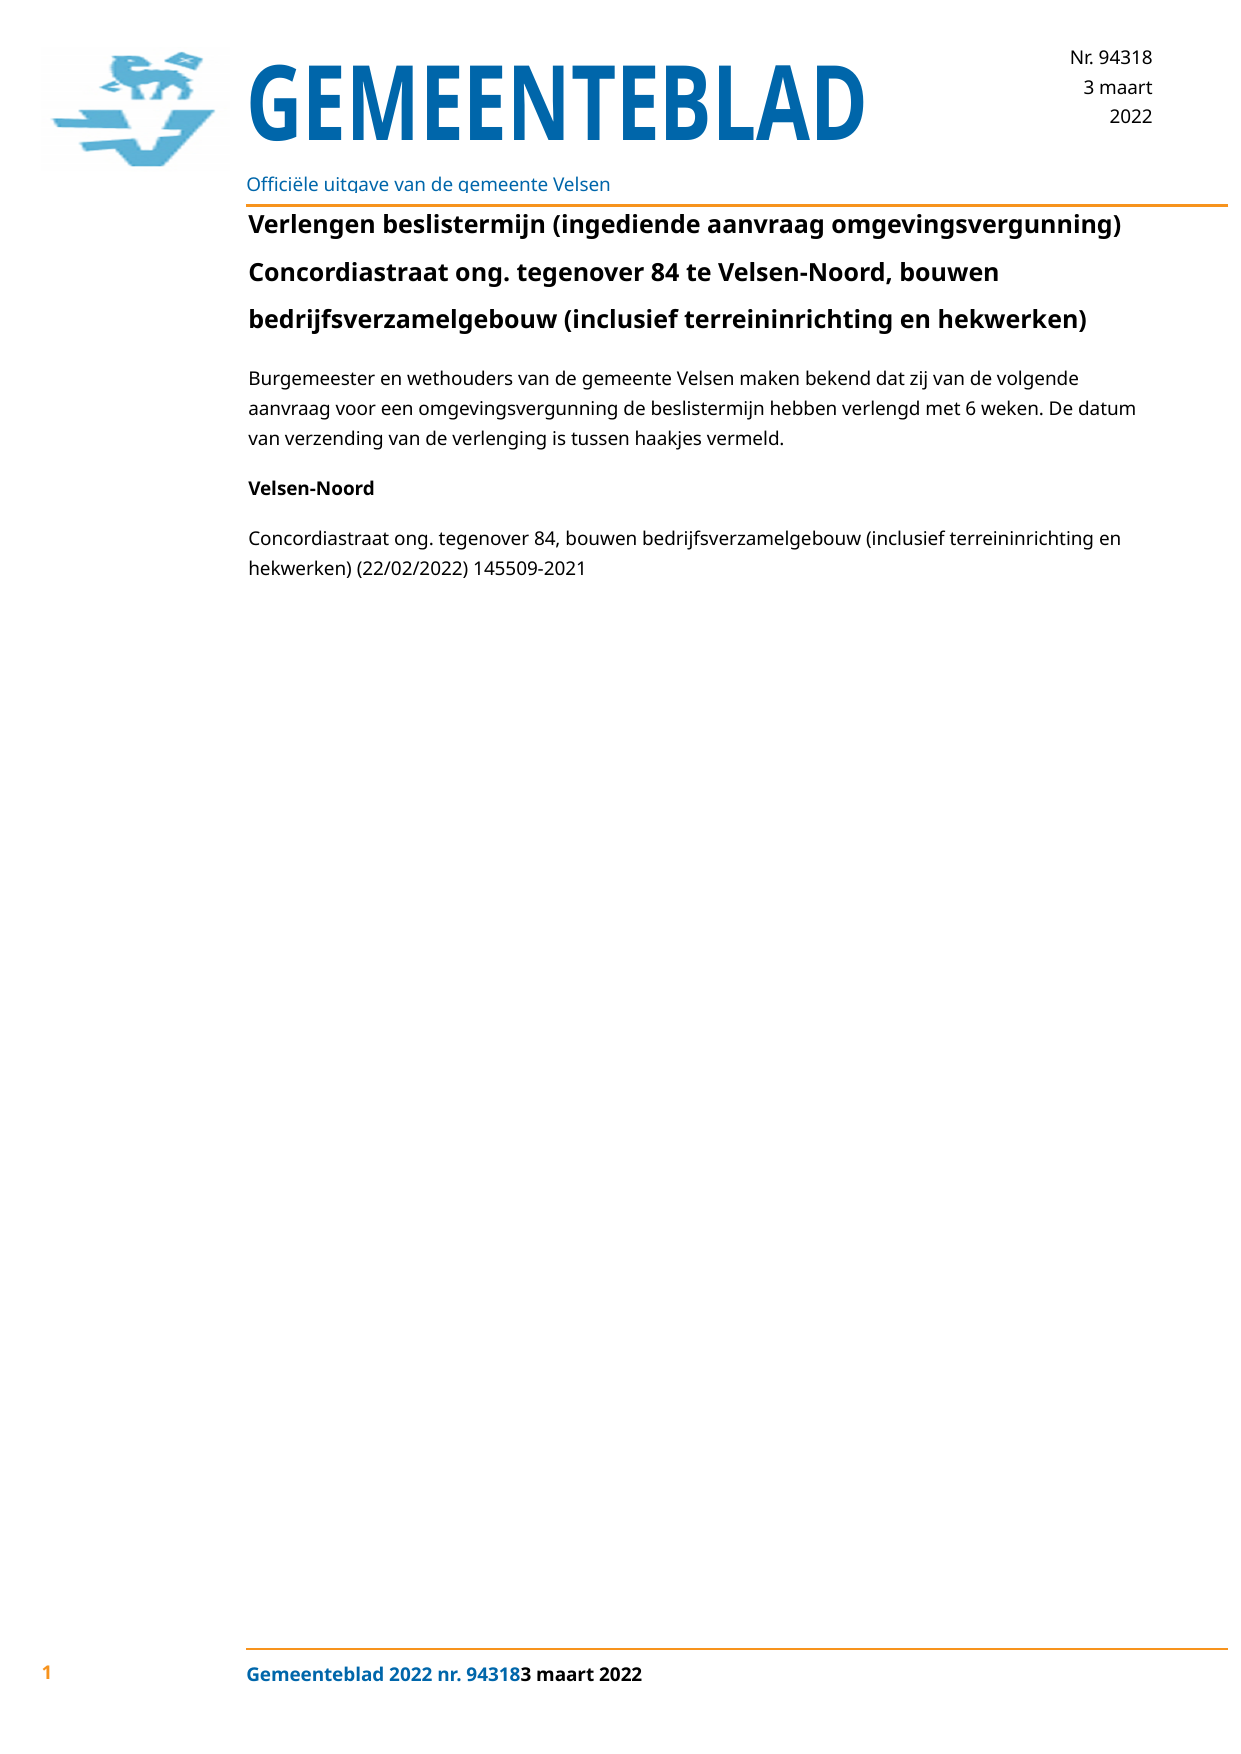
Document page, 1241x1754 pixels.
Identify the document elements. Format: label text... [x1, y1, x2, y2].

text Verlengen beslistermijn (ingediende aanvraag omgevingsvergunning) Concordiastraat ong. tegenover 84 te Velsen-Noord, bouwen bedrijfsverzamelgebouw (inclusief terreininrichting en hekwerken) [248, 207, 1152, 336]
text Concordiastraat ong. tegenover 84, bouwen bedrijfsverzamelgebouw (inclusief terreininrichting en hekwerken) (22/02/2022) 145509-2021 [248, 526, 1152, 581]
text Velsen-Noord [248, 475, 1152, 501]
picture [41, 47, 231, 172]
text Burgemeester en wethouders van de gemeente Velsen maken bekend dat zij van de volgende aanvraag voor een omgevingsvergunning de beslistermijn hebben verlengd met 6 weken. De datum van verzending van de verlenging is tussen haakjes vermeld. [248, 366, 1152, 450]
